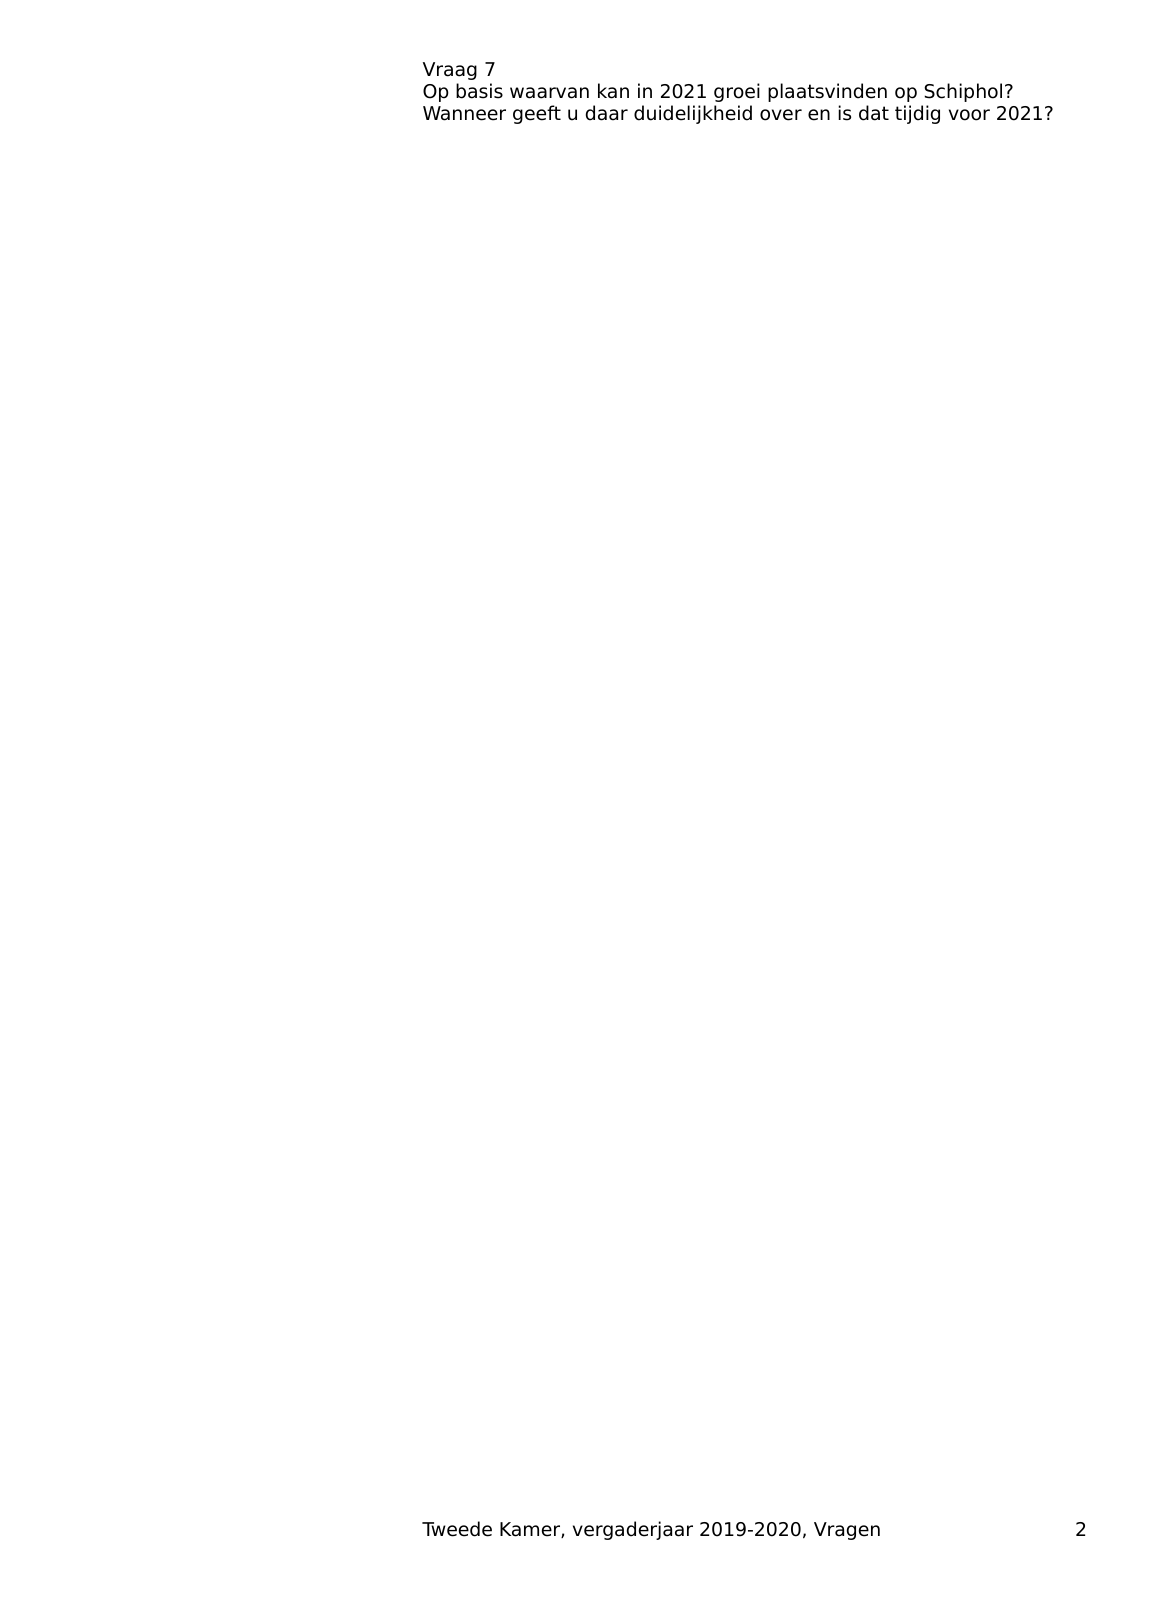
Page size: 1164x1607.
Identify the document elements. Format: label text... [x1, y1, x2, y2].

text Op basis waarvan kan in 2021 groei plaatsvinden op Schiphol? Wanneer geeft u daar duidelijkheid over en is dat tijdig voor 2021? [422, 81, 1087, 125]
text Vraag 7 [422, 59, 1087, 81]
